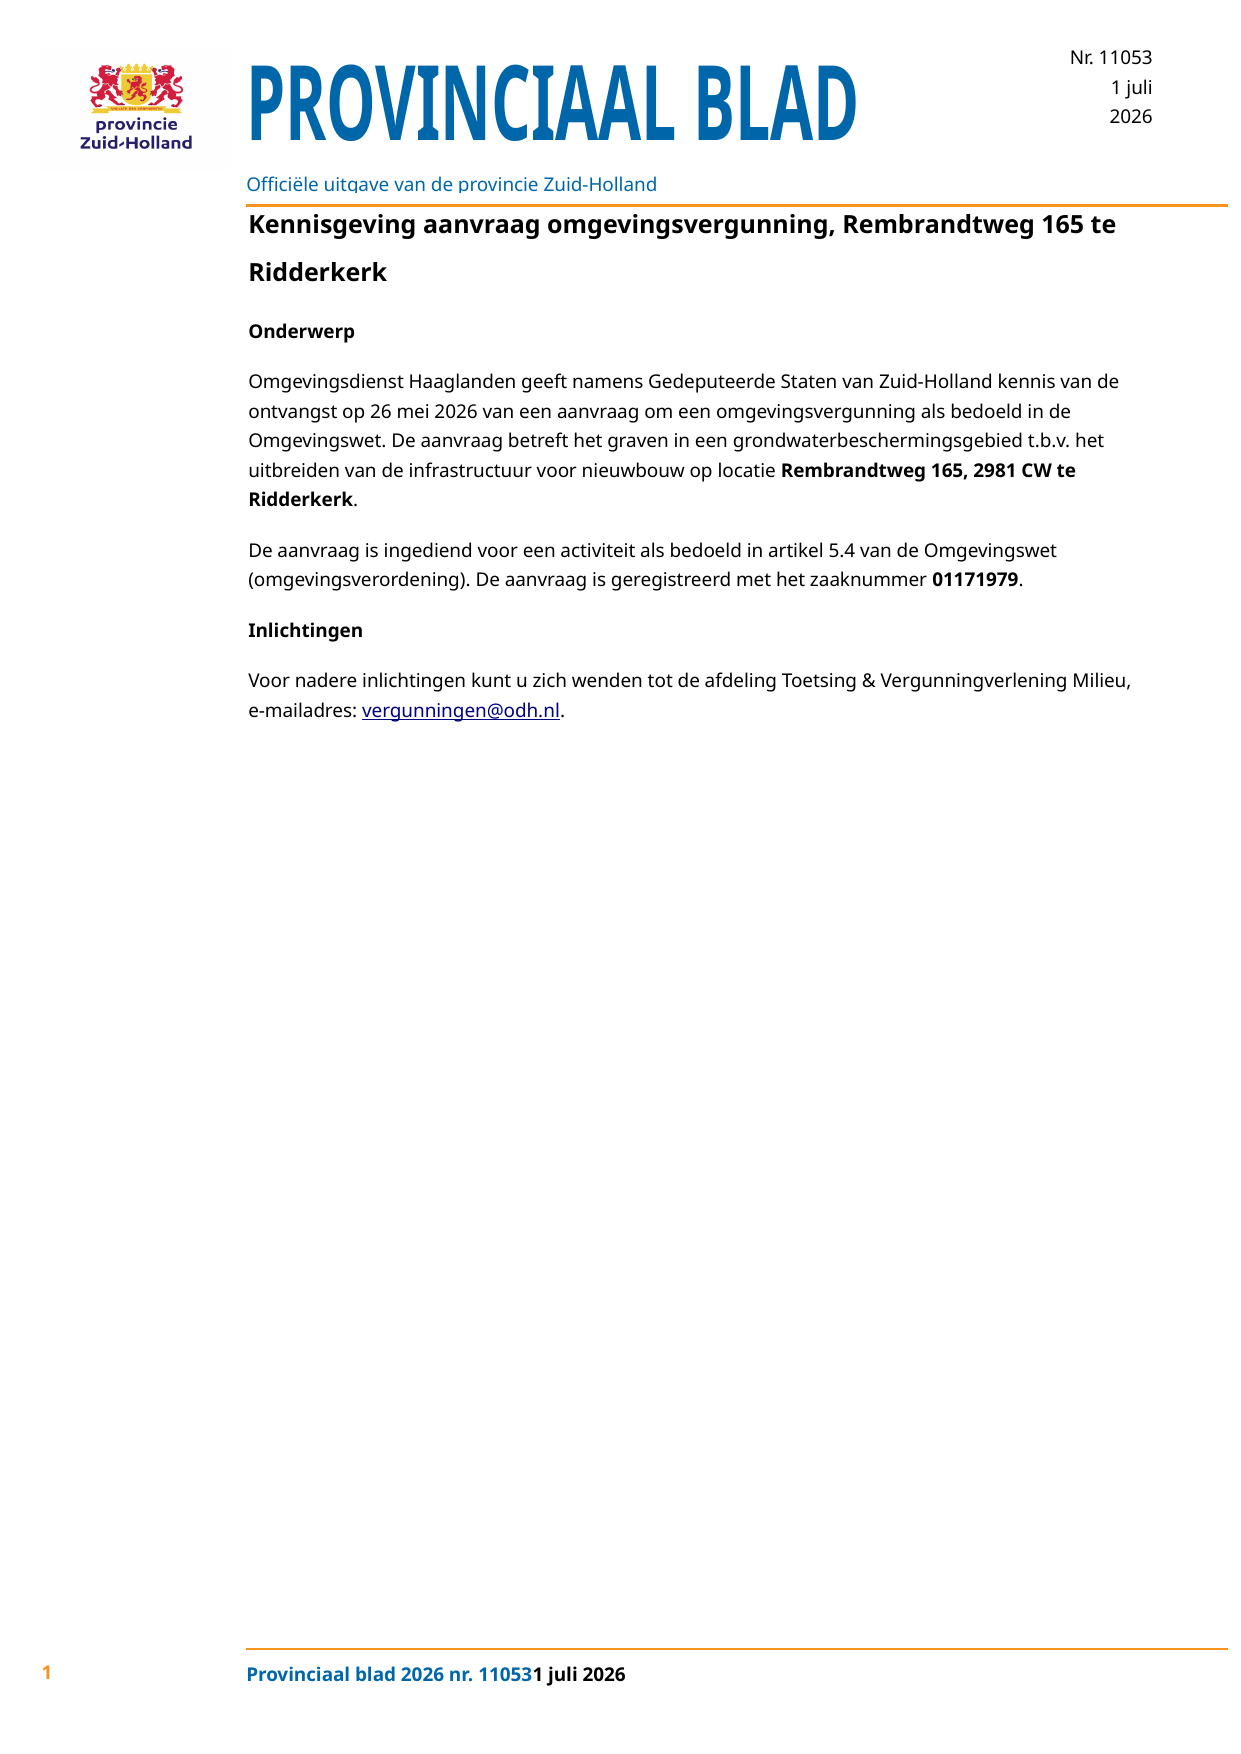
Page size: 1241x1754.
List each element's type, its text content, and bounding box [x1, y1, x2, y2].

text Inlichtingen [248, 617, 1152, 643]
text Kennisgeving aanvraag omgevingsvergunning, Rembrandtweg 165 te Ridderkerk [248, 207, 1152, 288]
text Omgevingsdienst Haaglanden geeft namens Gedeputeerde Staten van Zuid-Holland kennis van de ontvangst op 26 mei 2026 van een aanvraag om een omgevingsvergunning als bedoeld in de Omgevingswet. De aanvraag betreft het graven in een grondwaterbeschermingsgebied t.b.v. het uitbreiden van de infrastructuur voor nieuwbouw op locatie Rembrandtweg 165, 2981 CW te Ridderkerk. [248, 368, 1152, 512]
text Onderwerp [248, 318, 1152, 344]
picture [41, 47, 231, 172]
text De aanvraag is ingediend voor een activiteit als bedoeld in artikel 5.4 van de Omgevingswet (omgevingsverordening). De aanvraag is geregistreerd met het zaaknummer 01171979. [248, 537, 1152, 592]
text Voor nadere inlichtingen kunt u zich wenden tot de afdeling Toetsing & Vergunningverlening Milieu, e-mailadres: vergunningen@odh.nl. [248, 667, 1152, 723]
